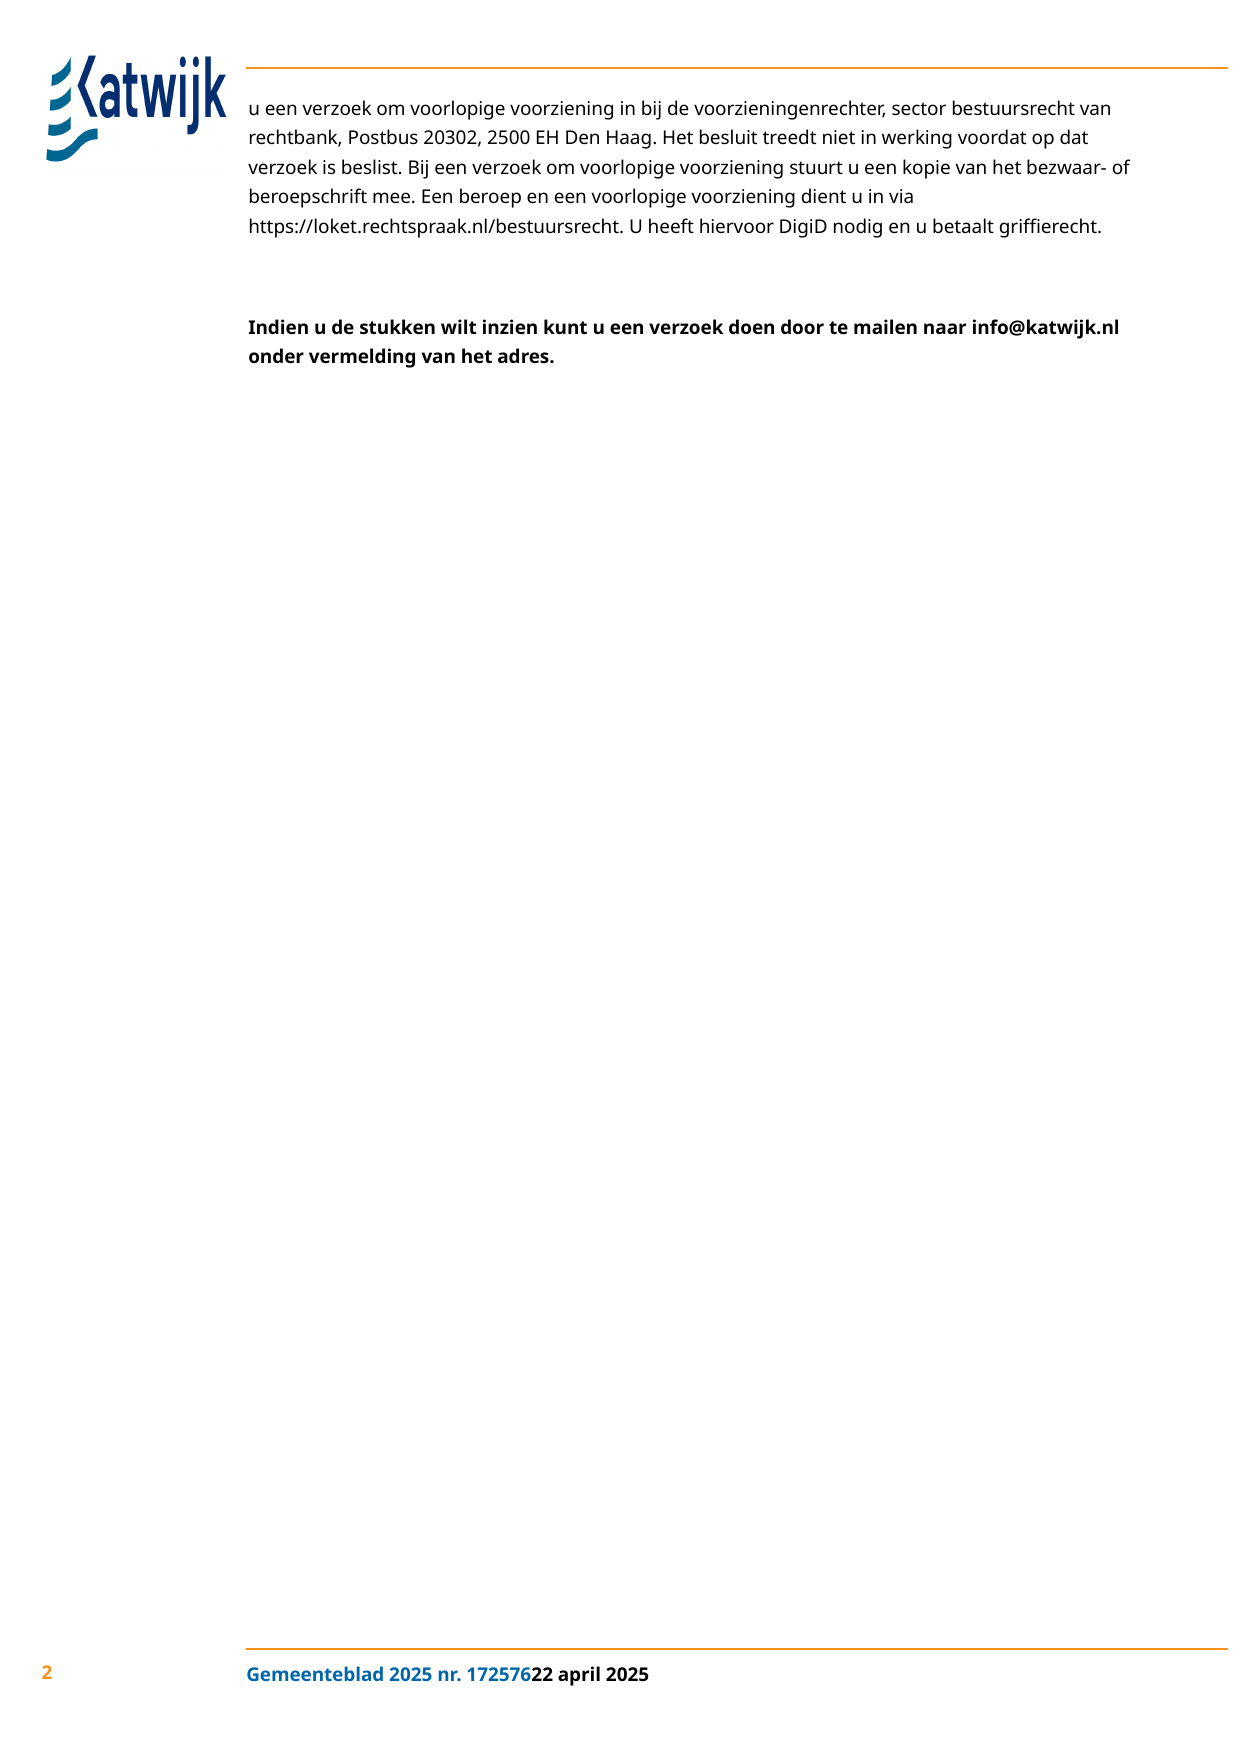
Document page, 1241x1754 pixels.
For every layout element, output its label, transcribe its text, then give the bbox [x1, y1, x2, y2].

picture [41, 47, 231, 172]
text Indien u de stukken wilt inzien kunt u een verzoek doen door te mailen naar info@katwijk.nl onder vermelding van het adres. [248, 314, 1152, 369]
text u een verzoek om voorlopige voorziening in bij de voorzieningenrechter, sector bestuursrecht van rechtbank, Postbus 20302, 2500 EH Den Haag. Het besluit treedt niet in werking voordat op dat verzoek is beslist. Bij een verzoek om voorlopige voorziening stuurt u een kopie van het bezwaar- of beroepschrift mee. Een beroep en een voorlopige voorziening dient u in via https://loket.rechtspraak.nl/bestuursrecht. U heeft hiervoor DigiD nodig en u betaalt griffierecht. [248, 95, 1152, 239]
